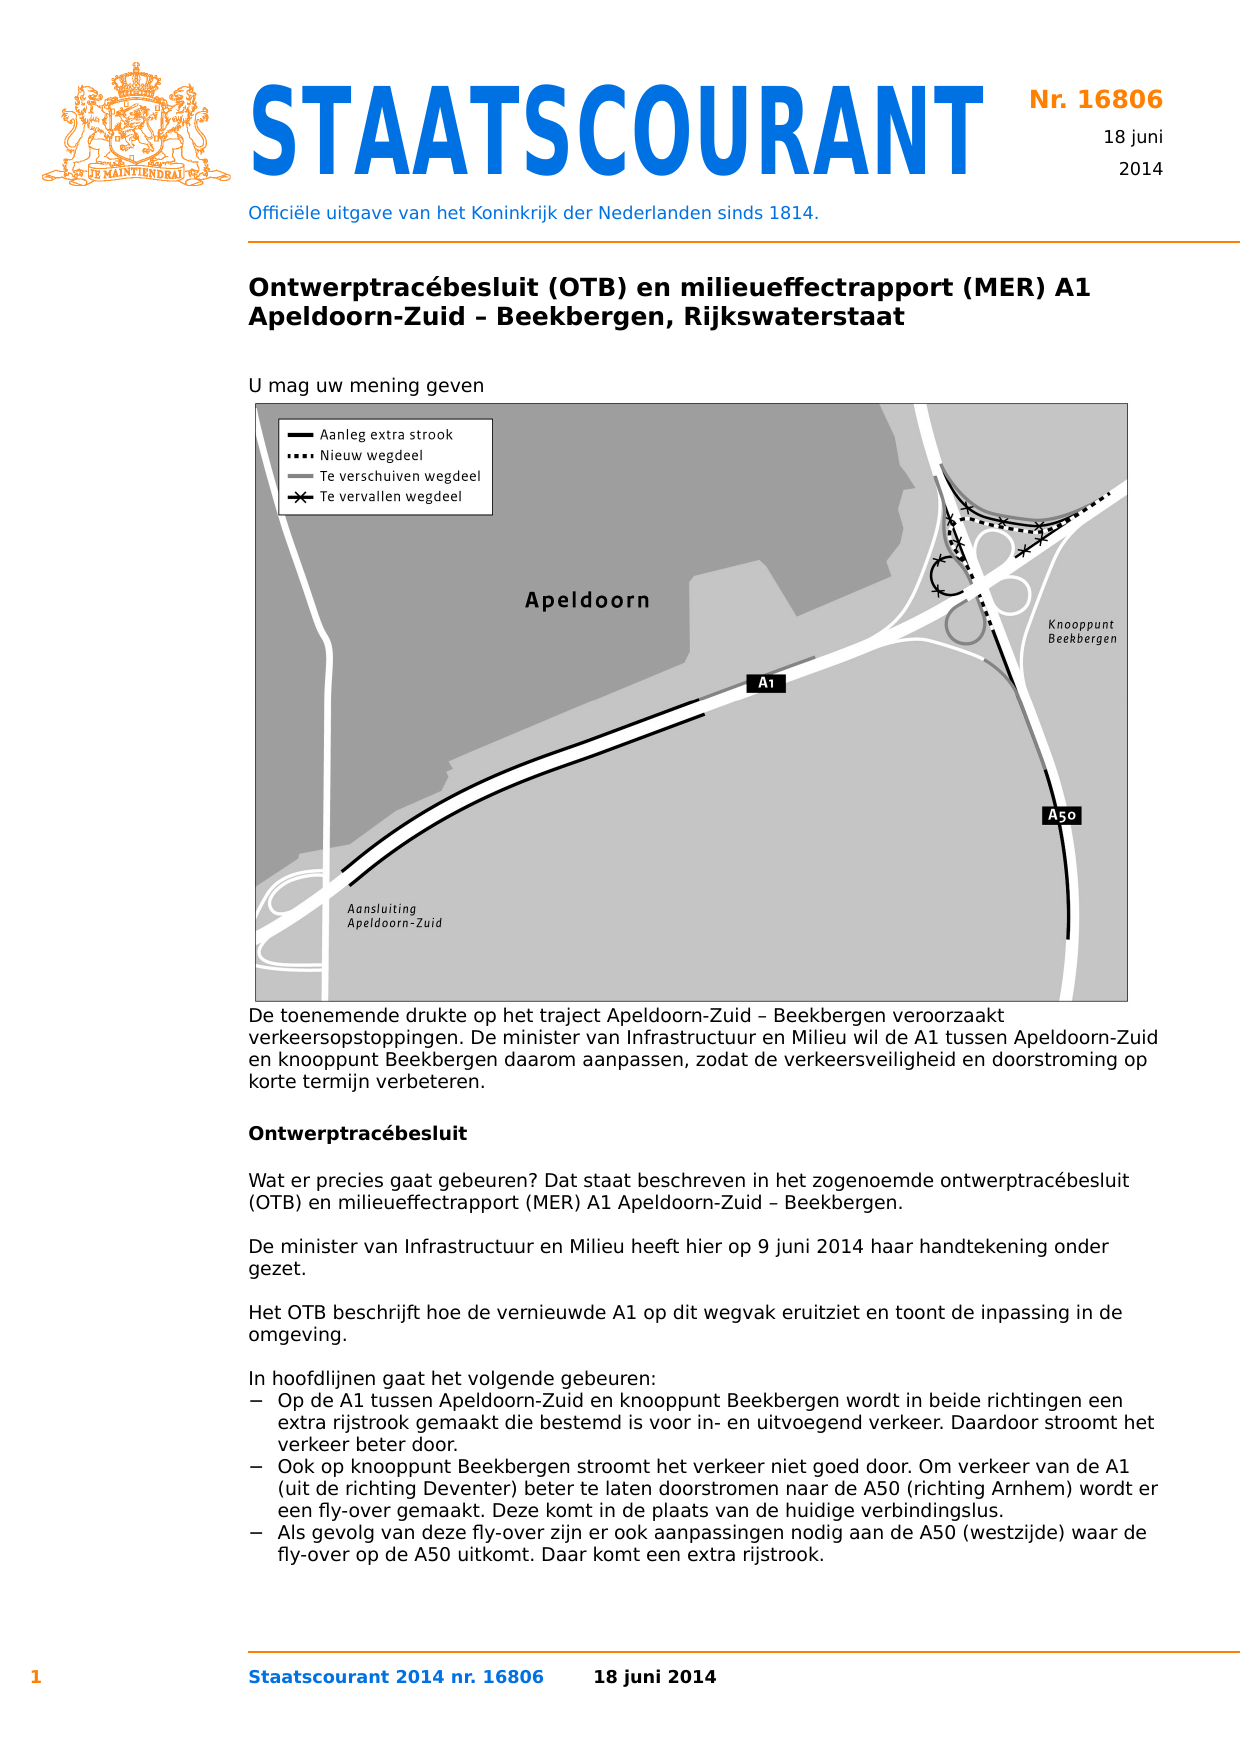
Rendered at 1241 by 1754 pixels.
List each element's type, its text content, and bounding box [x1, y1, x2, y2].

text − Op de A1 tussen Apeldoorn-Zuid en knooppunt Beekbergen wordt in beide richtingen een extra rijstrook gemaakt die bestemd is voor in- en uitvoegend verkeer. Daardoor stroomt het verkeer beter door. [248, 1390, 1163, 1456]
text De toenemende drukte op het traject Apeldoorn-Zuid – Beekbergen veroorzaakt verkeersopstoppingen. De minister van Infrastructuur en Milieu wil de A1 tussen Apeldoorn-Zuid en knooppunt Beekbergen daarom aanpassen, zodat de verkeersveiligheid en doorstroming op korte termijn verbeteren. [248, 1005, 1163, 1093]
table_cell 2014 [998, 153, 1240, 203]
text Wat er precies gaat gebeuren? Dat staat beschreven in het zogenoemde ontwerptracébesluit (OTB) en milieueffectrapport (MER) A1 Apeldoorn-Zuid – Beekbergen. [248, 1170, 1163, 1214]
table_cell 18 juni [998, 121, 1240, 153]
picture [41, 62, 231, 186]
text − Als gevolg van deze fly-over zijn er ook aanpassingen nodig aan de A50 (westzijde) waar de fly-over op de A50 uitkomt. Daar komt een extra rijstrook. [248, 1522, 1163, 1566]
table_header [25, 62, 248, 241]
text U mag uw mening geven [248, 375, 1163, 1005]
text In hoofdlijnen gaat het volgende gebeuren: [248, 1368, 1163, 1390]
subtitle Ontwerptracébesluit [248, 1123, 1163, 1145]
text De minister van Infrastructuur en Milieu heeft hier op 9 juni 2014 haar handtekening onder gezet. [248, 1236, 1163, 1280]
text Het OTB beschrijft hoe de vernieuwde A1 op dit wegvak eruitziet en toont de inpassing in de omgeving. [248, 1302, 1163, 1346]
text − Ook op knooppunt Beekbergen stroomt het verkeer niet goed door. Om verkeer van de A1 (uit de richting Deventer) beter te laten doorstromen naar de A50 (richting Arnhem) wordt er een fly-over gemaakt. Deze komt in de plaats van de huidige verbindingslus. [248, 1456, 1163, 1522]
table_header Nr. 16806 [998, 62, 1240, 121]
table_header STAATSCOURANT [248, 62, 998, 203]
table_cell Officiële uitgave van het Koninkrijk der Nederlanden sinds 1814. [248, 203, 1240, 241]
picture [248, 397, 1134, 1006]
subtitle Ontwerptracébesluit (OTB) en milieueffectrapport (MER) A1 Apeldoorn-Zuid – Beekbergen, Rijkswaterstaat [248, 273, 1163, 331]
